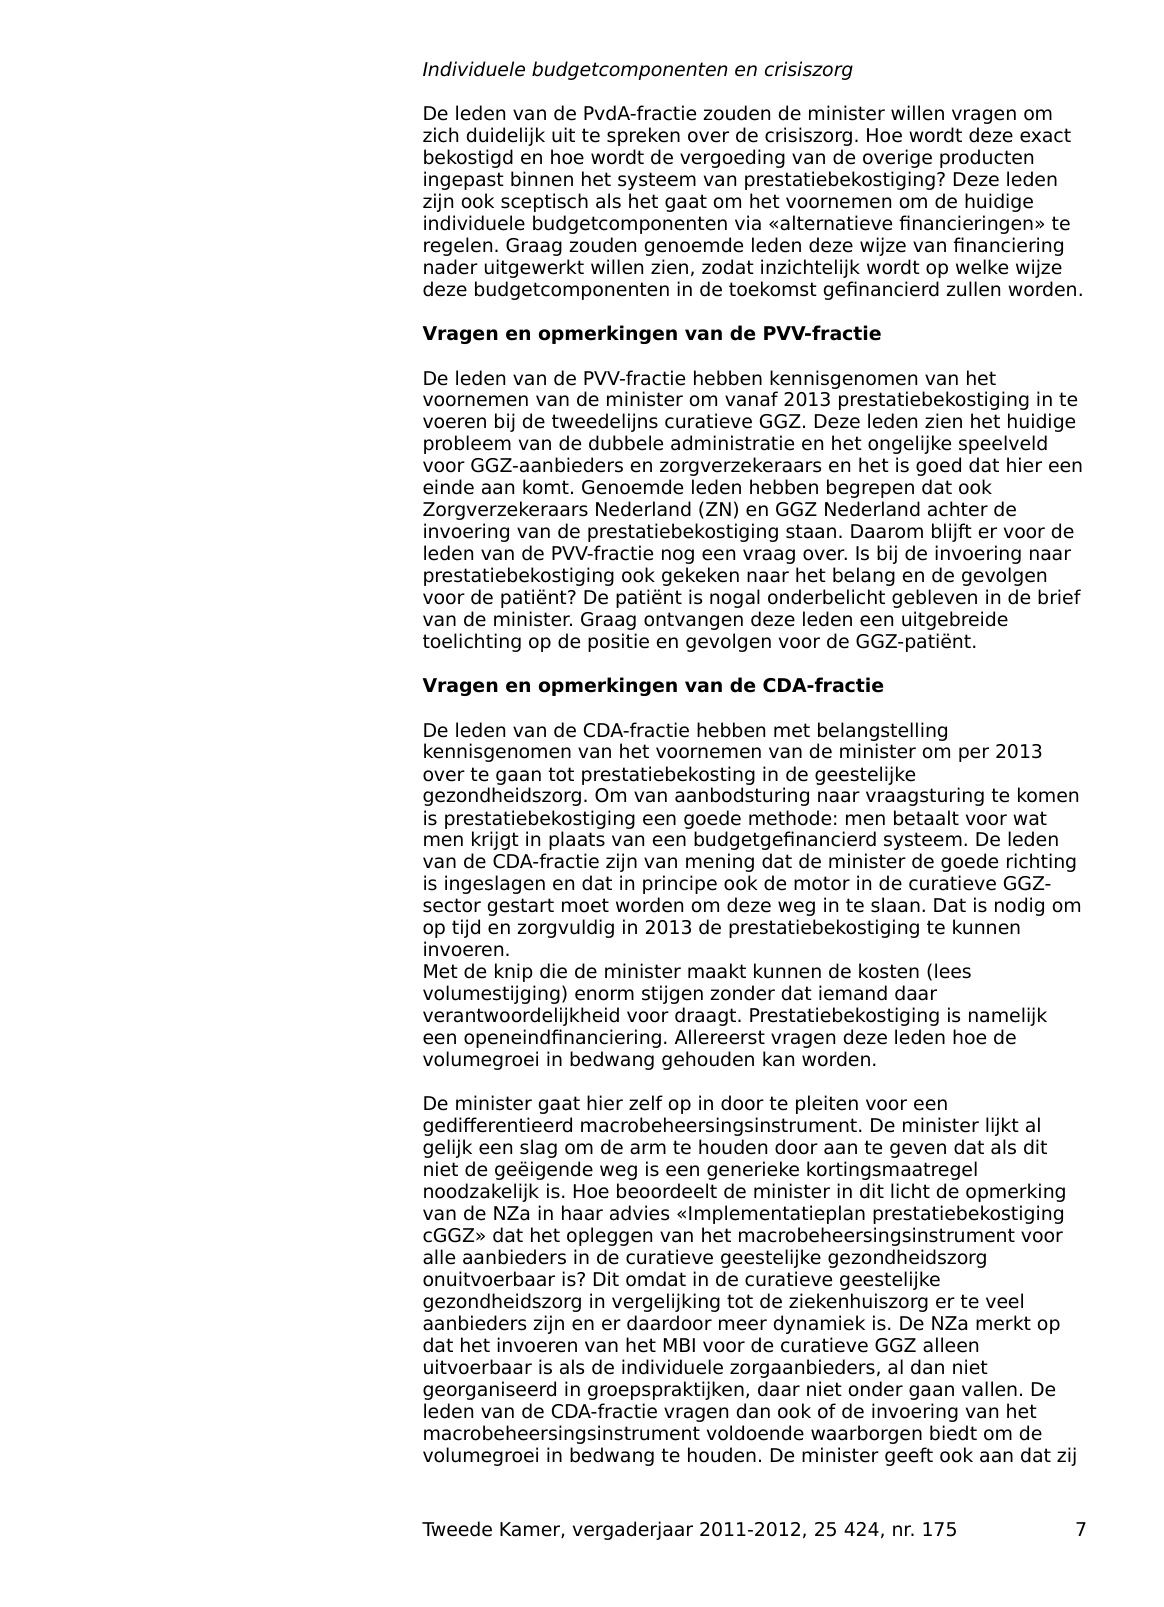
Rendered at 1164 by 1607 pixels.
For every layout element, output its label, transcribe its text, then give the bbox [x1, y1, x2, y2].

subtitle Vragen en opmerkingen van de PVV-fractie [422, 323, 1087, 345]
subtitle Vragen en opmerkingen van de CDA-fractie [422, 675, 1087, 697]
text De minister gaat hier zelf op in door te pleiten voor een gedifferentieerd macrobeheersingsinstrument. De minister lijkt al gelijk een slag om de arm te houden door aan te geven dat als dit niet de geëigende weg is een generieke kortingsmaatregel noodzakelijk is. Hoe beoordeelt de minister in dit licht de opmerking van de NZa in haar advies «Implementatieplan prestatiebekostiging cGGZ» dat het opleggen van het macrobeheersingsinstrument voor alle aanbieders in de curatieve geestelijke gezondheidszorg onuitvoerbaar is? Dit omdat in de curatieve geestelijke gezondheidszorg in vergelijking tot de ziekenhuiszorg er te veel aanbieders zijn en er daardoor meer dynamiek is. De NZa merkt op dat het invoeren van het MBI voor de curatieve GGZ alleen uitvoerbaar is als de individuele zorgaanbieders, al dan niet georganiseerd in groepspraktijken, daar niet onder gaan vallen. De leden van de CDA-fractie vragen dan ook of de invoering van het macrobeheersingsinstrument voldoende waarborgen biedt om de volumegroei in bedwang te houden. De minister geeft ook aan dat zij [422, 1093, 1087, 1467]
subtitle Individuele budgetcomponenten en crisiszorg [422, 59, 1087, 81]
text De leden van de PVV-fractie hebben kennisgenomen van het voornemen van de minister om vanaf 2013 prestatiebekostiging in te voeren bij de tweedelijns curatieve GGZ. Deze leden zien het huidige probleem van de dubbele administratie en het ongelijke speelveld voor GGZ-aanbieders en zorgverzekeraars en het is goed dat hier een einde aan komt. Genoemde leden hebben begrepen dat ook Zorgverzekeraars Nederland (ZN) en GGZ Nederland achter de invoering van de prestatiebekostiging staan. Daarom blijft er voor de leden van de PVV-fractie nog een vraag over. Is bij de invoering naar prestatiebekostiging ook gekeken naar het belang en de gevolgen voor de patiënt? De patiënt is nogal onderbelicht gebleven in de brief van de minister. Graag ontvangen deze leden een uitgebreide toelichting op de positie en gevolgen voor de GGZ-patiënt. [422, 367, 1087, 653]
text De leden van de CDA-fractie hebben met belangstelling kennisgenomen van het voornemen van de minister om per 2013 over te gaan tot prestatiebekosting in de geestelijke gezondheidszorg. Om van aanbodsturing naar vraagsturing te komen is prestatiebekostiging een goede methode: men betaalt voor wat men krijgt in plaats van een budgetgefinancierd systeem. De leden van de CDA-fractie zijn van mening dat de minister de goede richting is ingeslagen en dat in principe ook de motor in de curatieve GGZ-sector gestart moet worden om deze weg in te slaan. Dat is nodig om op tijd en zorgvuldig in 2013 de prestatiebekostiging te kunnen invoeren. [422, 719, 1087, 961]
text De leden van de PvdA-fractie zouden de minister willen vragen om zich duidelijk uit te spreken over de crisiszorg. Hoe wordt deze exact bekostigd en hoe wordt de vergoeding van de overige producten ingepast binnen het systeem van prestatiebekostiging? Deze leden zijn ook sceptisch als het gaat om het voornemen om de huidige individuele budgetcomponenten via «alternatieve financieringen» te regelen. Graag zouden genoemde leden deze wijze van financiering nader uitgewerkt willen zien, zodat inzichtelijk wordt op welke wijze deze budgetcomponenten in de toekomst gefinancierd zullen worden. [422, 103, 1087, 301]
text Met de knip die de minister maakt kunnen de kosten (lees volumestijging) enorm stijgen zonder dat iemand daar verantwoordelijkheid voor draagt. Prestatiebekostiging is namelijk een openeindfinanciering. Allereerst vragen deze leden hoe de volumegroei in bedwang gehouden kan worden. [422, 961, 1087, 1071]
